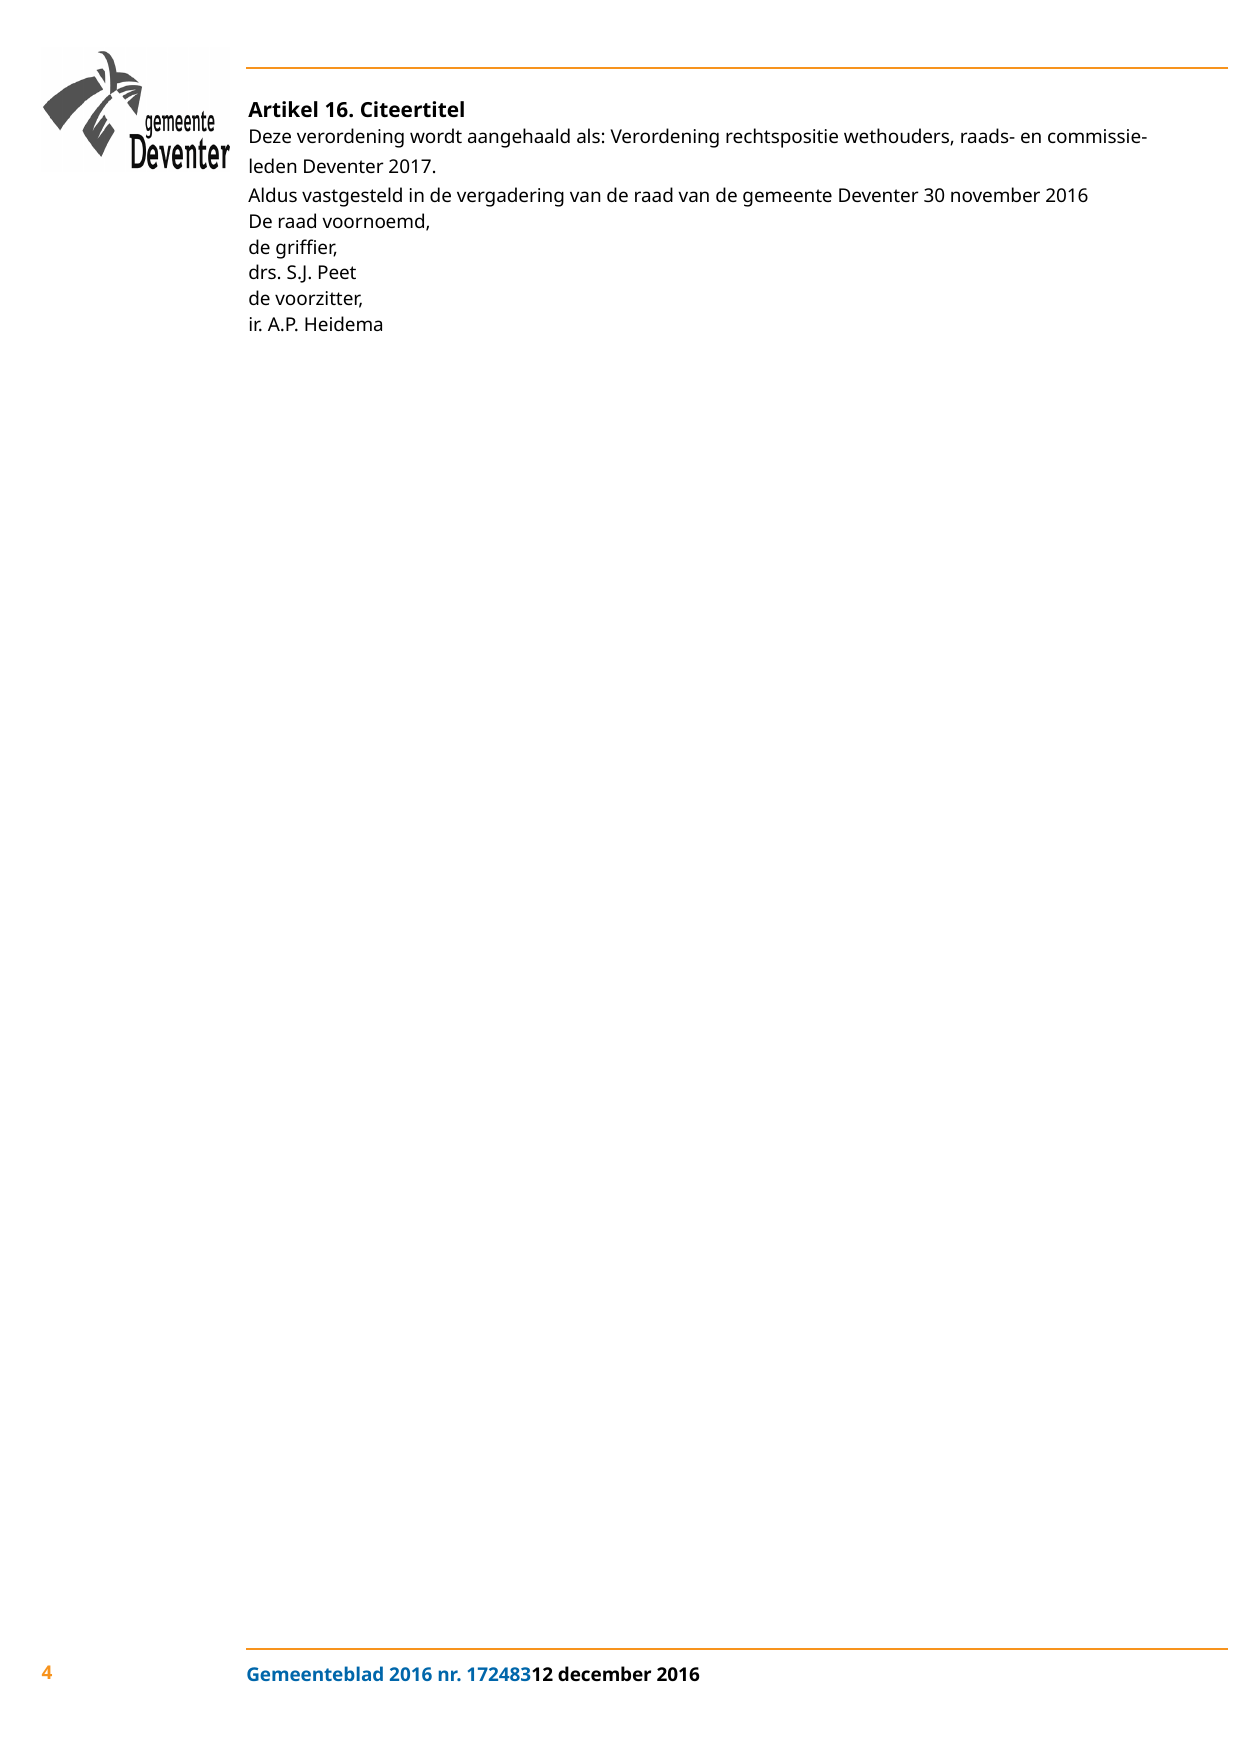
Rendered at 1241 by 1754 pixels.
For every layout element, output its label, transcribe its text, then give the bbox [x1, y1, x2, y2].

text drs. S.J. Peet [248, 259, 1152, 285]
picture [41, 47, 231, 172]
text de voorzitter, [248, 285, 1152, 311]
text De raad voornoemd, [248, 208, 1152, 234]
text Deze verordening wordt aangehaald als: Verordening rechtspositie wethouders, raads- en commissie-leden Deventer 2017. [248, 123, 1152, 178]
text Aldus vastgesteld in de vergadering van de raad van de gemeente Deventer 30 november 2016 [248, 182, 1152, 208]
text ir. A.P. Heidema [248, 311, 1152, 337]
text de griffier, [248, 234, 1152, 259]
text Artikel 16. Citeertitel [248, 95, 1152, 123]
